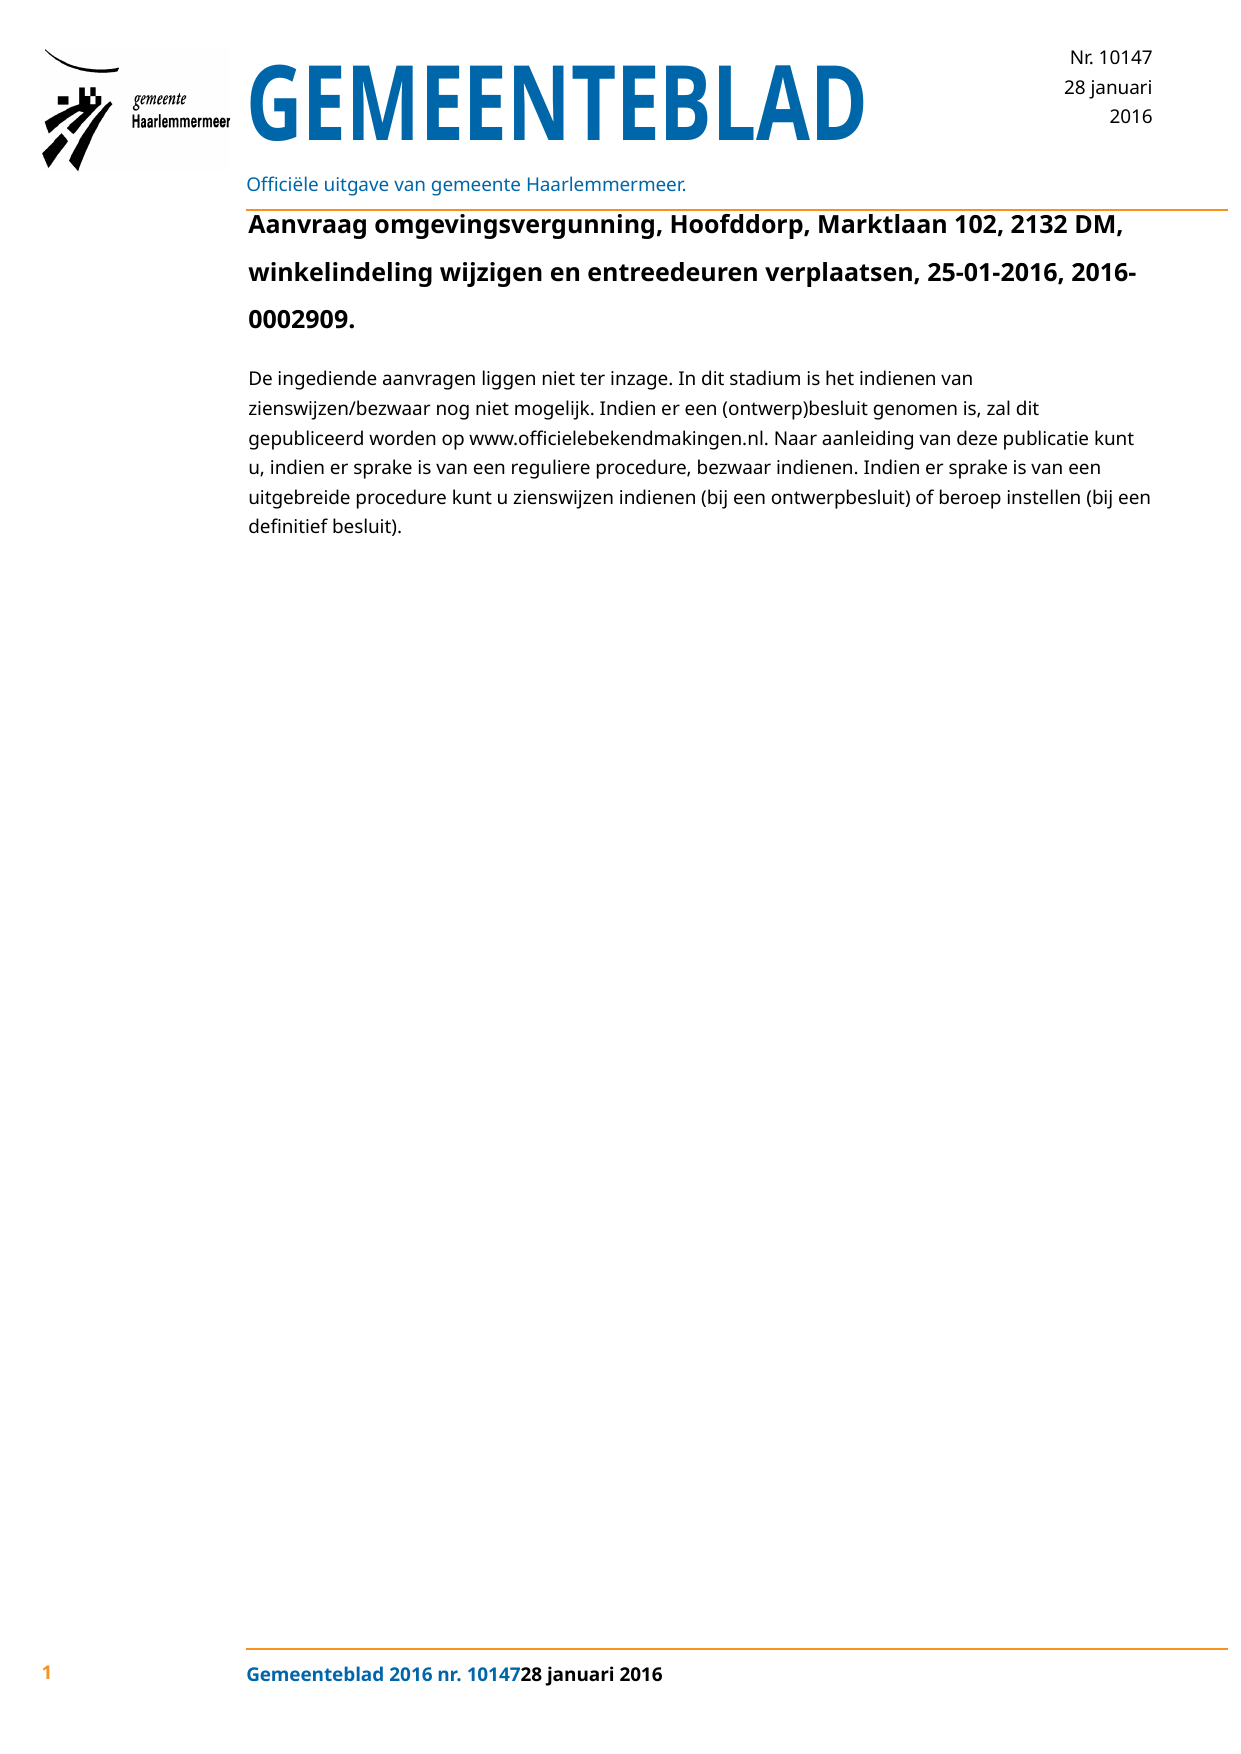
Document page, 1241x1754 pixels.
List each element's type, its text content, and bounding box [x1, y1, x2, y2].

text De ingediende aanvragen liggen niet ter inzage. In dit stadium is het indienen van zienswijzen/bezwaar nog niet mogelijk. Indien er een (ontwerp)besluit genomen is, zal dit gepubliceerd worden op www.officielebekendmakingen.nl. Naar aanleiding van deze publicatie kunt u, indien er sprake is van een reguliere procedure, bezwaar indienen. Indien er sprake is van een uitgebreide procedure kunt u zienswijzen indienen (bij een ontwerpbesluit) of beroep instellen (bij een definitief besluit). [248, 366, 1152, 539]
picture [41, 47, 231, 172]
text Aanvraag omgevingsvergunning, Hoofddorp, Marktlaan 102, 2132 DM, winkelindeling wijzigen en entreedeuren verplaatsen, 25-01-2016, 2016-0002909. [248, 211, 1152, 336]
